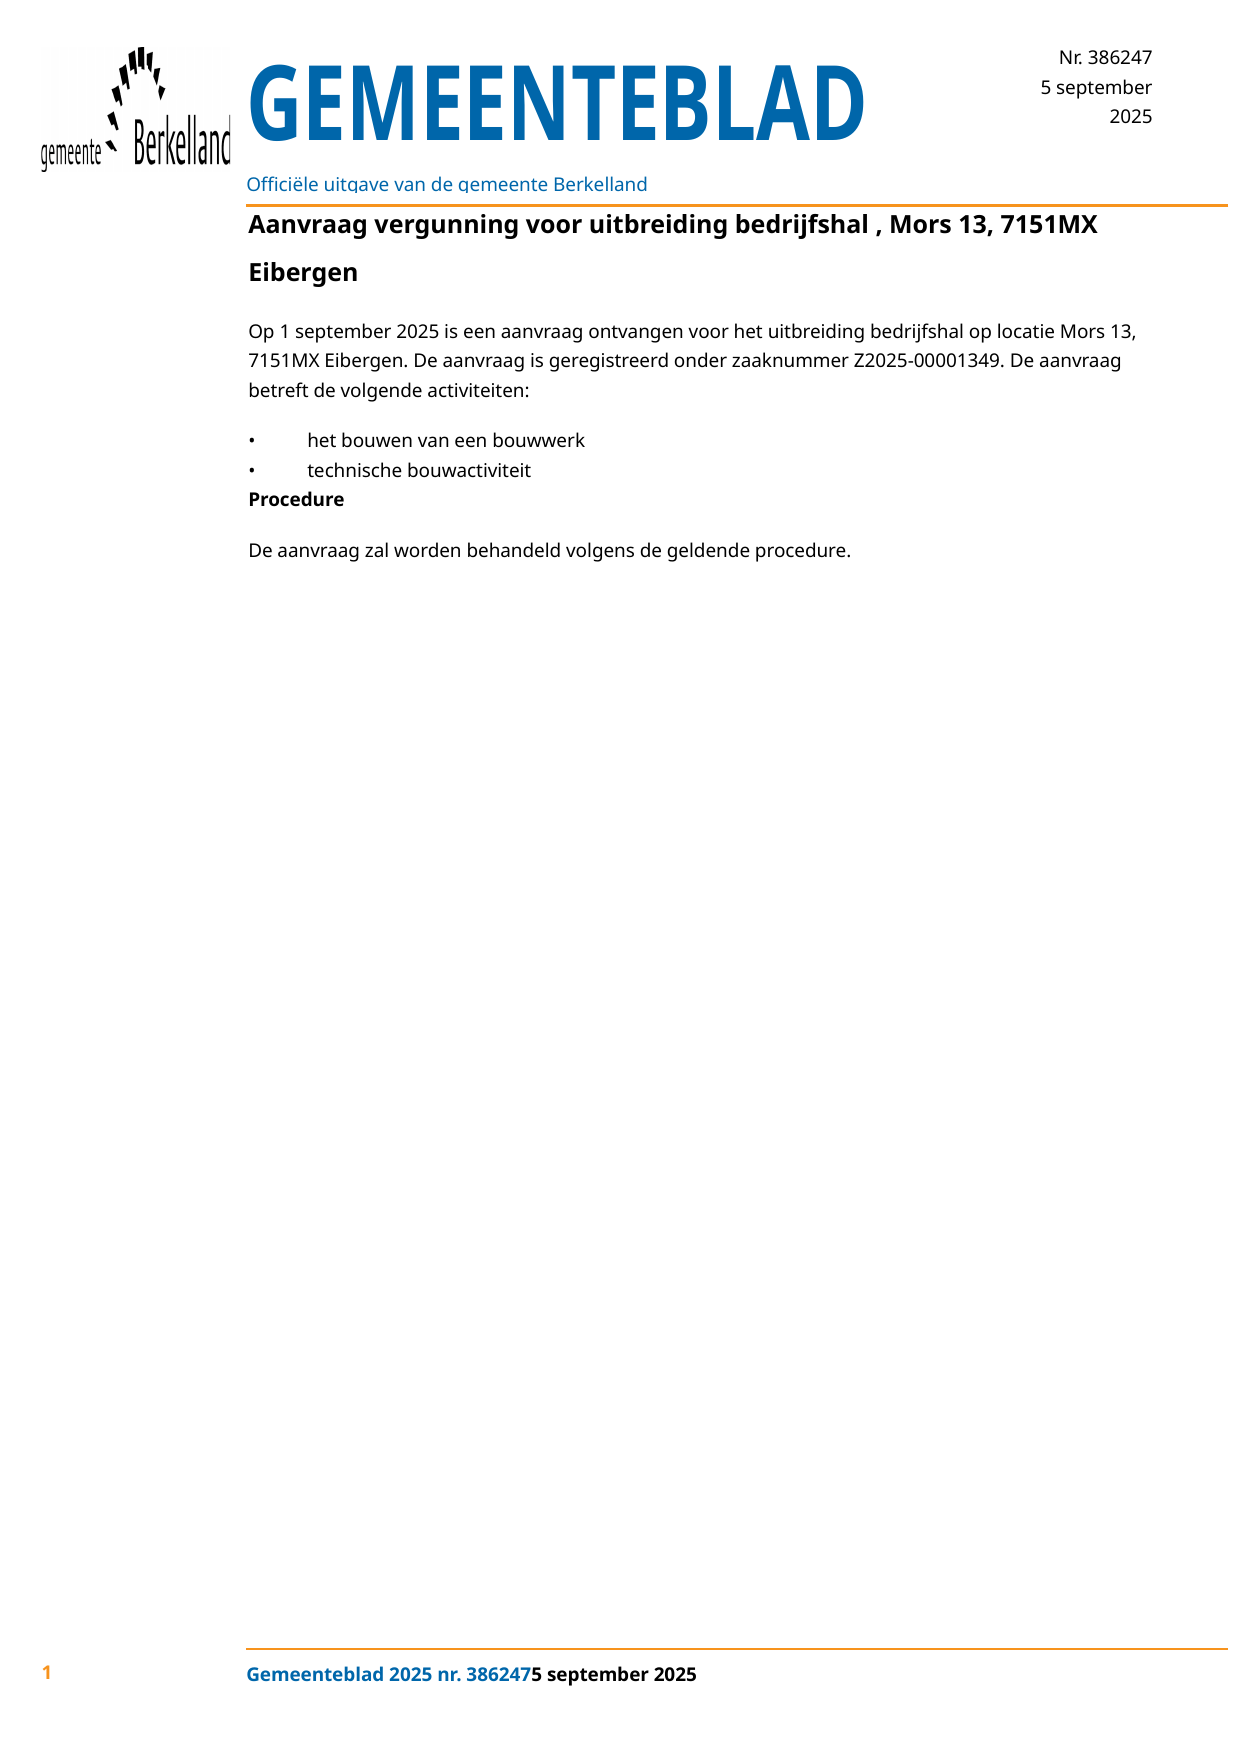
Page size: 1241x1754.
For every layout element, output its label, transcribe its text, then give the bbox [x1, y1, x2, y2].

picture [41, 47, 231, 172]
text Op 1 september 2025 is een aanvraag ontvangen voor het uitbreiding bedrijfshal op locatie Mors 13, 7151MX Eibergen. De aanvraag is geregistreerd onder zaaknummer Z2025-00001349. De aanvraag betreft de volgende activiteiten: [248, 318, 1152, 403]
text Procedure [248, 487, 1152, 512]
list het bouwen van een bouwwerk [248, 427, 1152, 453]
text Aanvraag vergunning voor uitbreiding bedrijfshal , Mors 13, 7151MX Eibergen [248, 207, 1152, 288]
text De aanvraag zal worden behandeld volgens de geldende procedure. [248, 537, 1152, 563]
list technische bouwactiviteit [248, 457, 1152, 483]
